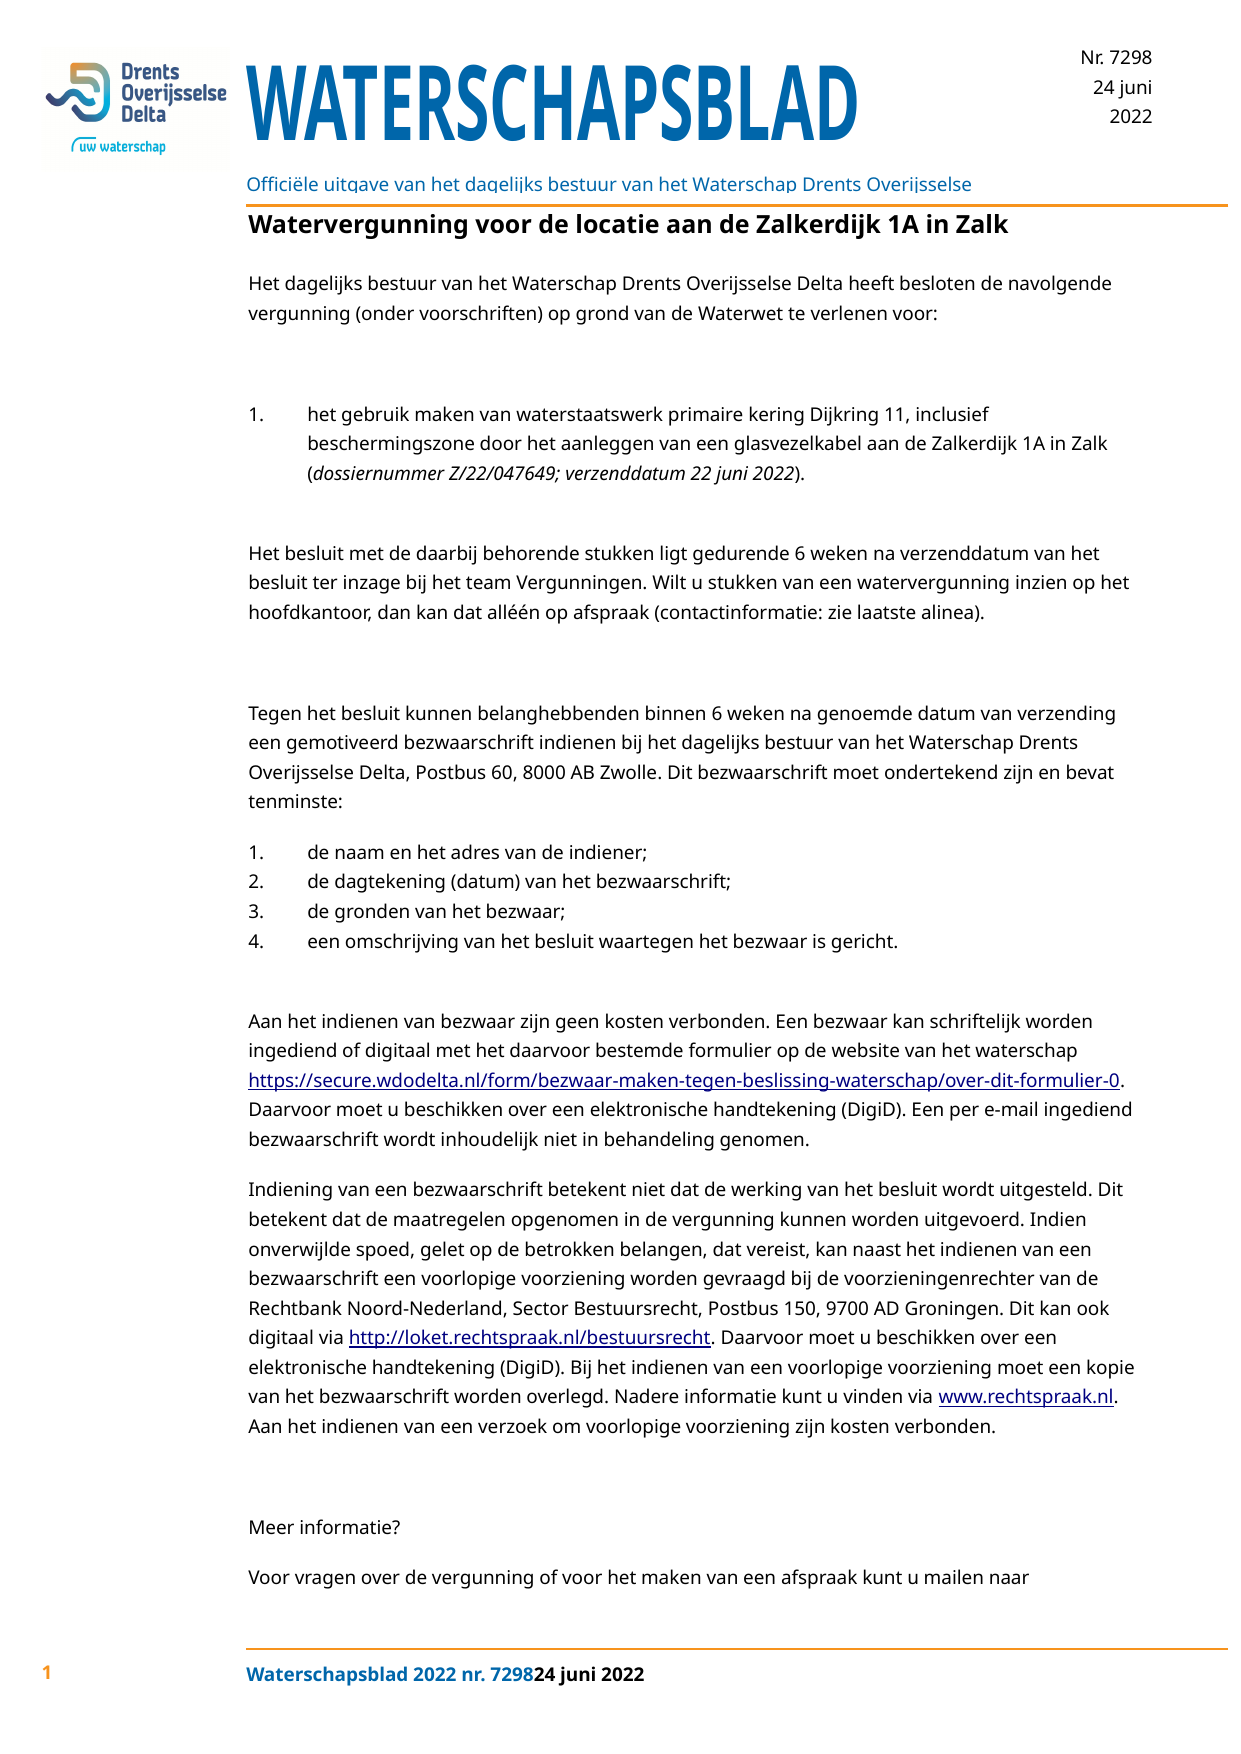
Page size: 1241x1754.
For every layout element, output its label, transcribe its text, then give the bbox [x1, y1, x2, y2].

text Indiening van een bezwaarschrift betekent niet dat de werking van het besluit wordt uitgesteld. Dit betekent dat de maatregelen opgenomen in de vergunning kunnen worden uitgevoerd. Indien onverwijlde spoed, gelet op de betrokken belangen, dat vereist, kan naast het indienen van een bezwaarschrift een voorlopige voorziening worden gevraagd bij de voorzieningenrechter van de Rechtbank Noord-Nederland, Sector Bestuursrecht, Postbus 150, 9700 AD Groningen. Dit kan ook digitaal via http://loket.rechtspraak.nl/bestuursrecht. Daarvoor moet u beschikken over een elektronische handtekening (DigiD). Bij het indienen van een voorlopige voorziening moet een kopie van het bezwaarschrift worden overlegd. Nadere informatie kunt u vinden via www.rechtspraak.nl. Aan het indienen van een verzoek om voorlopige voorziening zijn kosten verbonden. [248, 1177, 1152, 1439]
list het gebruik maken van waterstaatswerk primaire kering Dijkring 11, inclusief beschermingszone door het aanleggen van een glasvezelkabel aan de Zalkerdijk 1A in Zalk (dossiernummer Z/22/047649; verzenddatum 22 juni 2022). [248, 401, 1152, 486]
text Voor vragen over de vergunning of voor het maken van een afspraak kunt u mailen naar [248, 1564, 1152, 1590]
text Aan het indienen van bezwaar zijn geen kosten verbonden. Een bezwaar kan schriftelijk worden ingediend of digitaal met het daarvoor bestemde formulier op de website van het waterschap https://secure.wdodelta.nl/form/bezwaar-maken-tegen-beslissing-waterschap/over-dit-formulier-0. Daarvoor moet u beschikken over een elektronische handtekening (DigiD). Een per e-mail ingediend bezwaarschrift wordt inhoudelijk niet in behandeling genomen. [248, 1008, 1152, 1152]
list een omschrijving van het besluit waartegen het bezwaar is gericht. [248, 928, 1152, 953]
text Meer informatie? [248, 1514, 1152, 1540]
text Het besluit met de daarbij behorende stukken ligt gedurende 6 weken na verzenddatum van het besluit ter inzage bij het team Vergunningen. Wilt u stukken van een watervergunning inzien op het hoofdkantoor, dan kan dat alléén op afspraak (contactinformatie: zie laatste alinea). [248, 540, 1152, 625]
picture [41, 47, 231, 172]
text Watervergunning voor de locatie aan de Zalkerdijk 1A in Zalk [248, 207, 1152, 241]
list de dagtekening (datum) van het bezwaarschrift; [248, 869, 1152, 894]
list de naam en het adres van de indiener; [248, 839, 1152, 865]
list de gronden van het bezwaar; [248, 898, 1152, 924]
text Tegen het besluit kunnen belanghebbenden binnen 6 weken na genoemde datum van verzending een gemotiveerd bezwaarschrift indienen bij het dagelijks bestuur van het Waterschap Drents Overijsselse Delta, Postbus 60, 8000 AB Zwolle. Dit bezwaarschrift moet ondertekend zijn en bevat tenminste: [248, 700, 1152, 814]
text Het dagelijks bestuur van het Waterschap Drents Overijsselse Delta heeft besloten de navolgende vergunning (onder voorschriften) op grond van de Waterwet te verlenen voor: [248, 270, 1152, 326]
